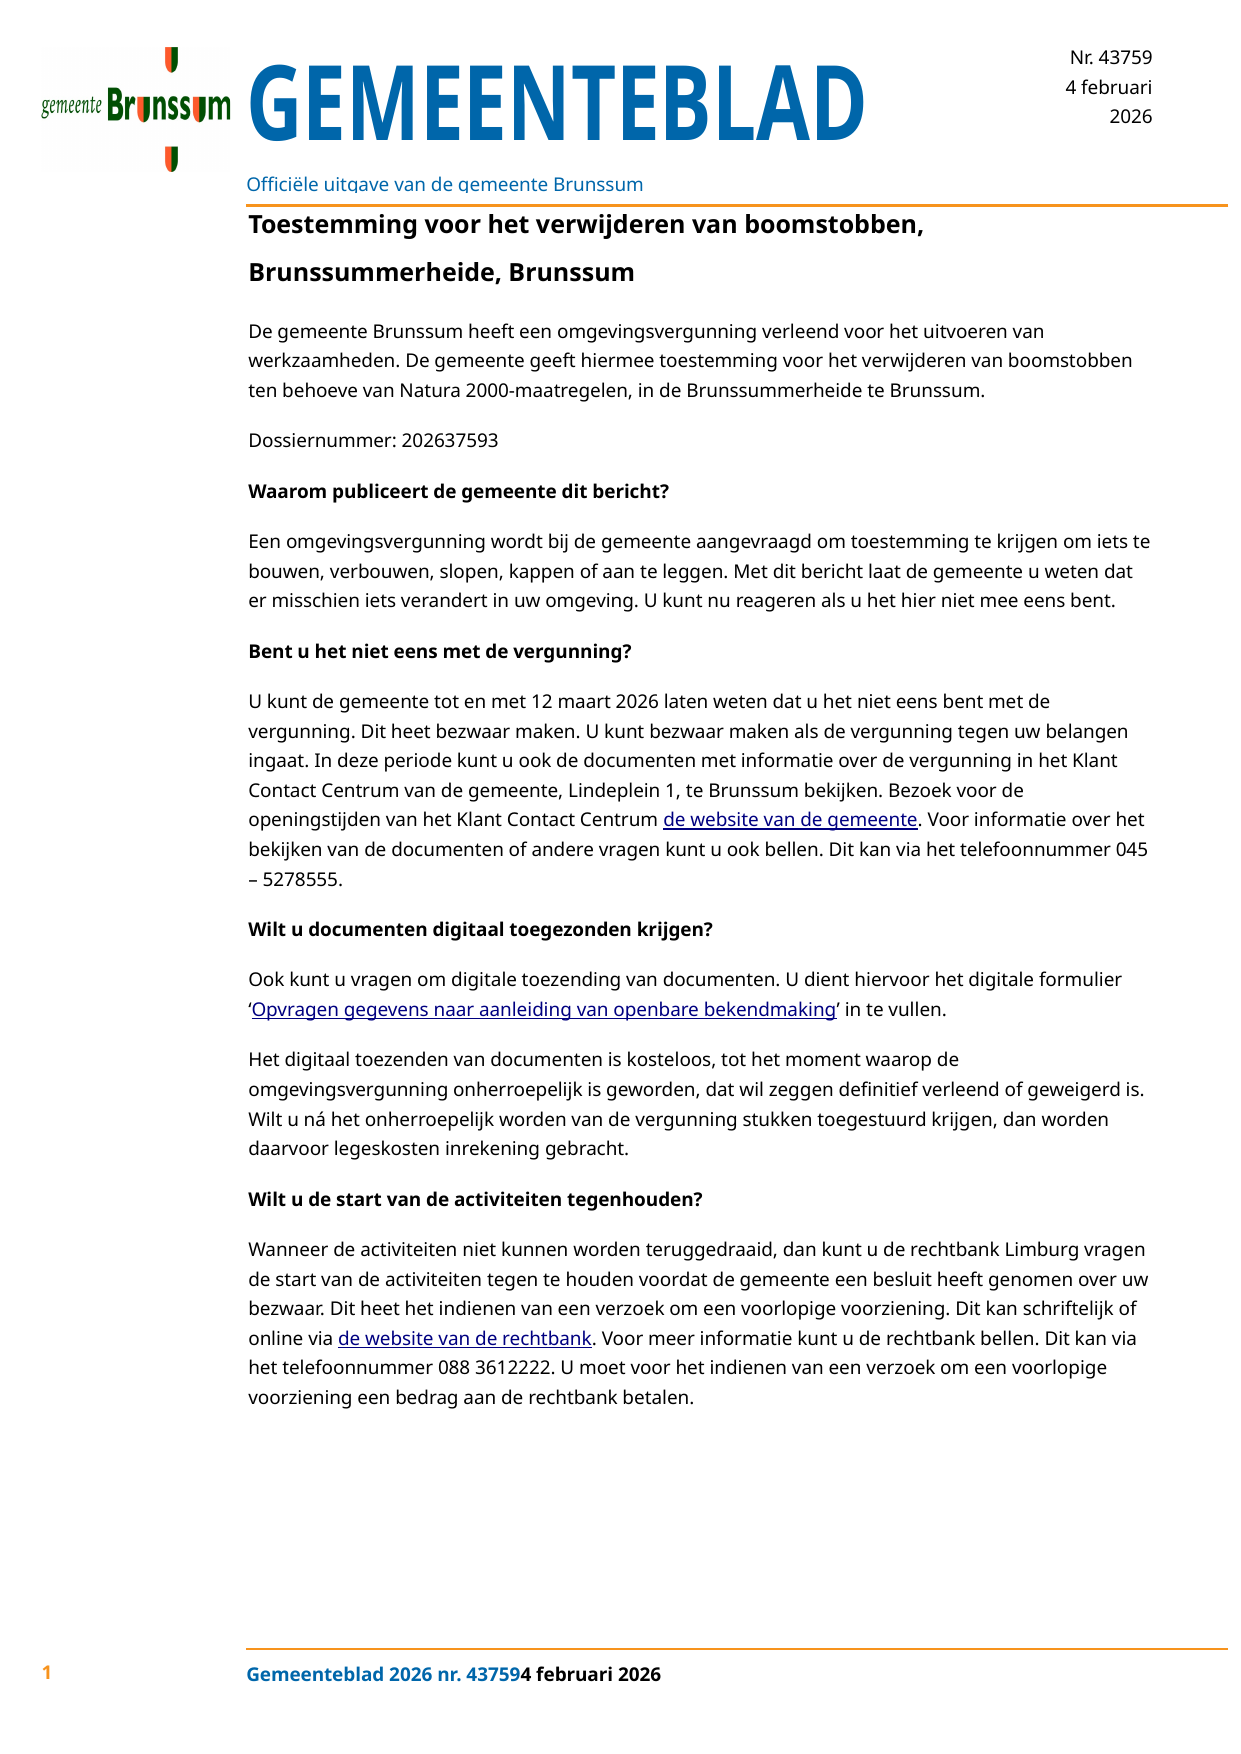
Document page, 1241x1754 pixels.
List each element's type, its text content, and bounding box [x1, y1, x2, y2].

text Een omgevingsvergunning wordt bij de gemeente aangevraagd om toestemming te krijgen om iets te bouwen, verbouwen, slopen, kappen of aan te leggen. Met dit bericht laat de gemeente u weten dat er misschien iets verandert in uw omgeving. U kunt nu reageren als u het hier niet mee eens bent. [248, 528, 1152, 613]
text Toestemming voor het verwijderen van boomstobben, Brunssummerheide, Brunssum [248, 207, 1152, 288]
text Dossiernummer: 202637593 [248, 427, 1152, 453]
text Waarom publiceert de gemeente dit bericht? [248, 478, 1152, 504]
picture [41, 47, 231, 172]
text Het digitaal toezenden van documenten is kosteloos, tot het moment waarop de omgevingsvergunning onherroepelijk is geworden, dat wil zeggen definitief verleend of geweigerd is. Wilt u ná het onherroepelijk worden van de vergunning stukken toegestuurd krijgen, dan worden daarvoor legeskosten inrekening gebracht. [248, 1047, 1152, 1161]
text Ook kunt u vragen om digitale toezending van documenten. U dient hiervoor het digitale formulier ‘Opvragen gegevens naar aanleiding van openbare bekendmaking’ in te vullen. [248, 967, 1152, 1022]
text Wilt u de start van de activiteiten tegenhouden? [248, 1186, 1152, 1212]
text De gemeente Brunssum heeft een omgevingsvergunning verleend voor het uitvoeren van werkzaamheden. De gemeente geeft hiermee toestemming voor het verwijderen van boomstobben ten behoeve van Natura 2000-maatregelen, in de Brunssummerheide te Brunssum. [248, 318, 1152, 403]
text Wilt u documenten digitaal toegezonden krijgen? [248, 916, 1152, 942]
text U kunt de gemeente tot en met 12 maart 2026 laten weten dat u het niet eens bent met de vergunning. Dit heet bezwaar maken. U kunt bezwaar maken als de vergunning tegen uw belangen ingaat. In deze periode kunt u ook de documenten met informatie over de vergunning in het Klant Contact Centrum van de gemeente, Lindeplein 1, te Brunssum bekijken. Bezoek voor de openingstijden van het Klant Contact Centrum de website van de gemeente. Voor informatie over het bekijken van de documenten of andere vragen kunt u ook bellen. Dit kan via het telefoonnummer 045 – 5278555. [248, 688, 1152, 892]
text Wanneer de activiteiten niet kunnen worden teruggedraaid, dan kunt u de rechtbank Limburg vragen de start van de activiteiten tegen te houden voordat de gemeente een besluit heeft genomen over uw bezwaar. Dit heet het indienen van een verzoek om een voorlopige voorziening. Dit kan schriftelijk of online via de website van de rechtbank. Voor meer informatie kunt u de rechtbank bellen. Dit kan via het telefoonnummer 088 3612222. U moet voor het indienen van een verzoek om een voorlopige voorziening een bedrag aan de rechtbank betalen. [248, 1236, 1152, 1410]
text Bent u het niet eens met de vergunning? [248, 638, 1152, 664]
